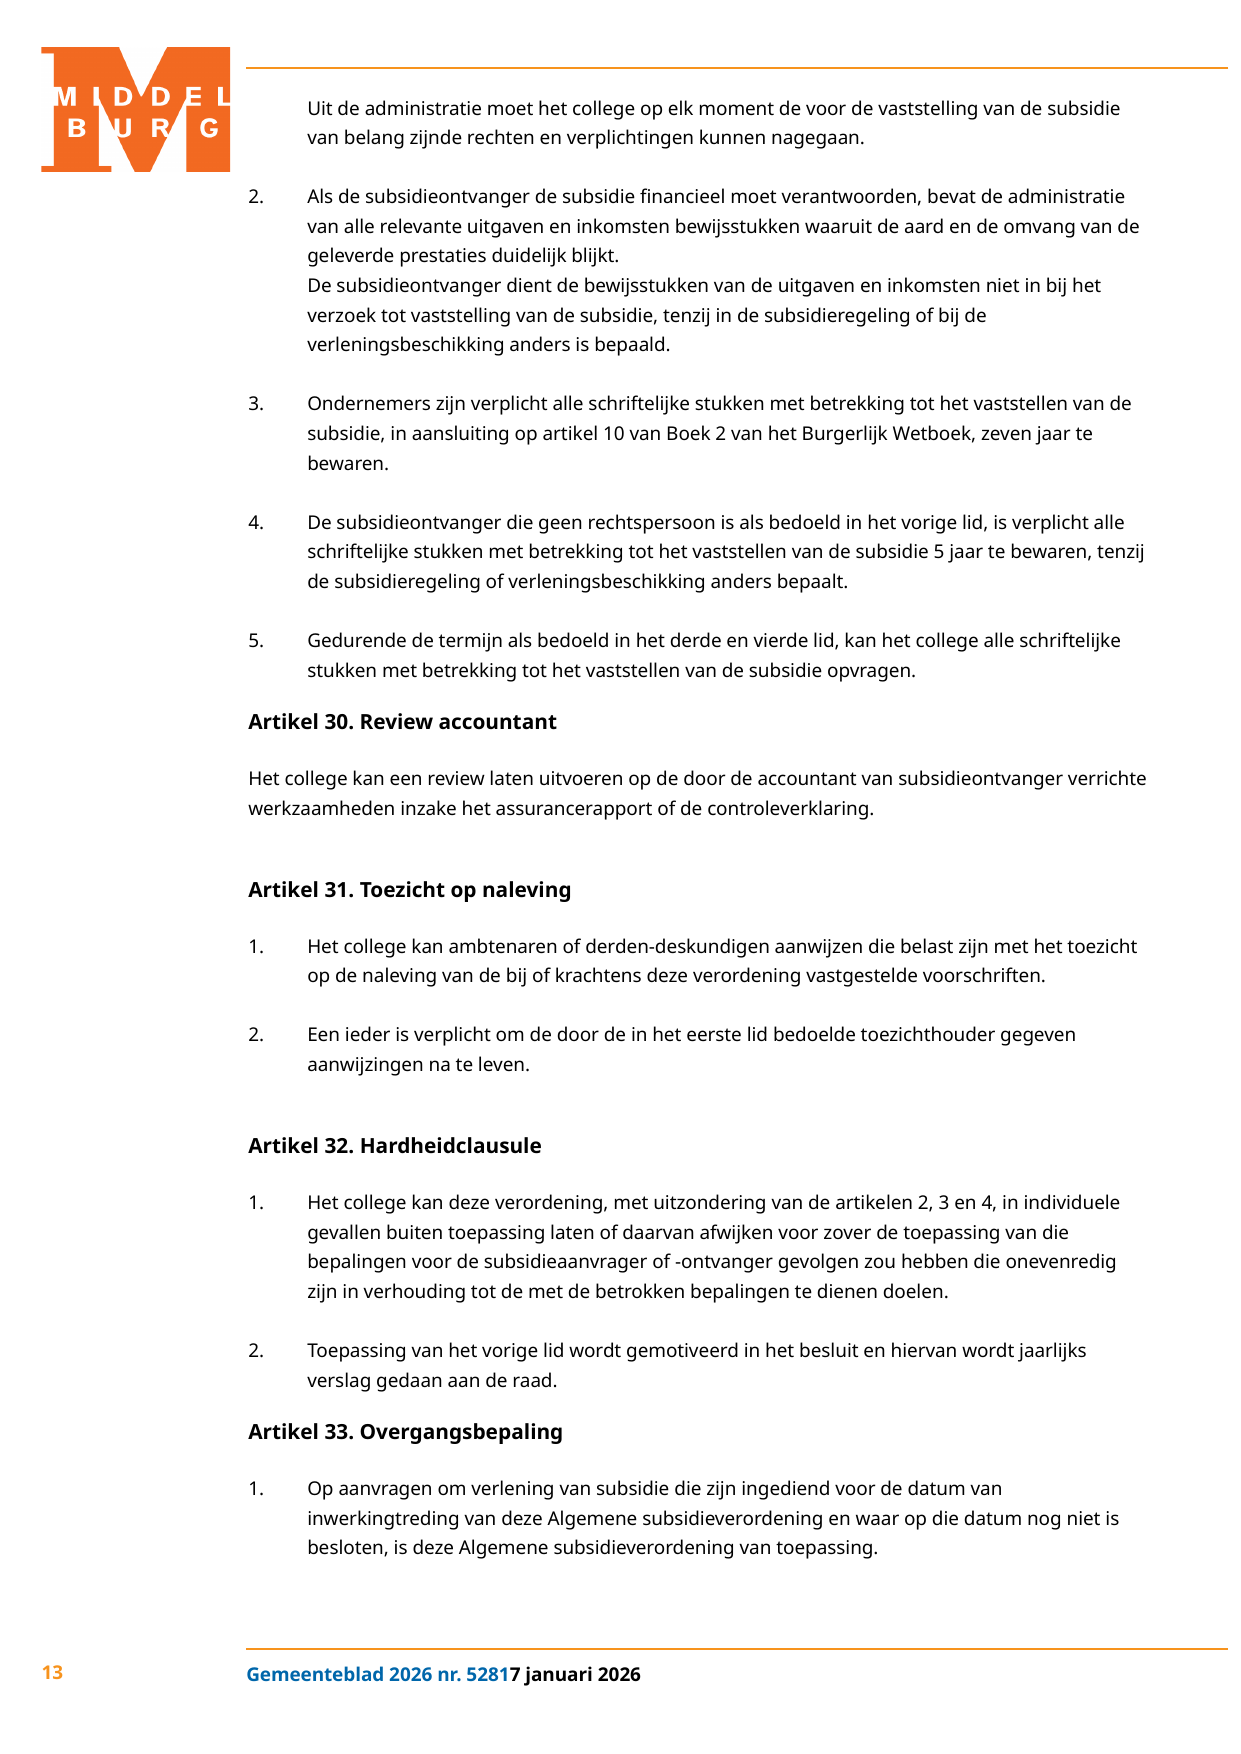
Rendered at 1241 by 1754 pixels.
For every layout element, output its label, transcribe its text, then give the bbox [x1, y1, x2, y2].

list Gedurende de termijn als bedoeld in het derde en vierde lid, kan het college alle schriftelijke stukken met betrekking tot het vaststellen van de subsidie opvragen. [248, 627, 1152, 683]
list Een ieder is verplicht om de door de in het eerste lid bedoelde toezichthouder gegeven aanwijzingen na te leven. [248, 1022, 1152, 1077]
text Artikel 30. Review accountant [248, 707, 1152, 736]
list Als de subsidieontvanger de subsidie financieel moet verantwoorden, bevat de administratie van alle relevante uitgaven en inkomsten bewijsstukken waaruit de aard en de omvang van de geleverde prestaties duidelijk blijkt. [248, 183, 1152, 268]
list Toepassing van het vorige lid wordt gemotiveerd in het besluit en hiervan wordt jaarlijks verslag gedaan aan de raad. [248, 1337, 1152, 1392]
list Het college kan deze verordening, met uitzondering van de artikelen 2, 3 en 4, in individuele gevallen buiten toepassing laten of daarvan afwijken voor zover de toepassing van die bepalingen voor de subsidieaanvrager of -ontvanger gevolgen zou hebben die onevenredig zijn in verhouding tot de met de betrokken bepalingen te dienen doelen. [248, 1189, 1152, 1304]
list Het college kan ambtenaren of derden-deskundigen aanwijzen die belast zijn met het toezicht op de naleving van de bij of krachtens deze verordening vastgestelde voorschriften. [248, 933, 1152, 988]
text Artikel 31. Toezicht op naleving [248, 875, 1152, 903]
text Artikel 33. Overgangsbepaling [248, 1417, 1152, 1446]
list Op aanvragen om verlening van subsidie die zijn ingediend voor de datum van inwerkingtreding van deze Algemene subsidieverordening en waar op die datum nog niet is besloten, is deze Algemene subsidieverordening van toepassing. [248, 1475, 1152, 1560]
picture [41, 47, 231, 172]
list Uit de administratie moet het college op elk moment de voor de vaststelling van de subsidie van belang zijnde rechten en verplichtingen kunnen nagegaan. [248, 95, 1152, 150]
list De subsidieontvanger dient de bewijsstukken van de uitgaven en inkomsten niet in bij het verzoek tot vaststelling van de subsidie, tenzij in de subsidieregeling of bij de verleningsbeschikking anders is bepaald. [248, 272, 1152, 357]
list Ondernemers zijn verplicht alle schriftelijke stukken met betrekking tot het vaststellen van de subsidie, in aansluiting op artikel 10 van Boek 2 van het Burgerlijk Wetboek, zeven jaar te bewaren. [248, 391, 1152, 476]
text Het college kan een review laten uitvoeren op de door de accountant van subsidieontvanger verrichte werkzaamheden inzake het assurancerapport of de controleverklaring. [248, 765, 1152, 821]
text Artikel 32. Hardheidclausule [248, 1131, 1152, 1160]
list De subsidieontvanger die geen rechtspersoon is als bedoeld in het vorige lid, is verplicht alle schriftelijke stukken met betrekking tot het vaststellen van de subsidie 5 jaar te bewaren, tenzij de subsidieregeling of verleningsbeschikking anders bepaalt. [248, 509, 1152, 594]
